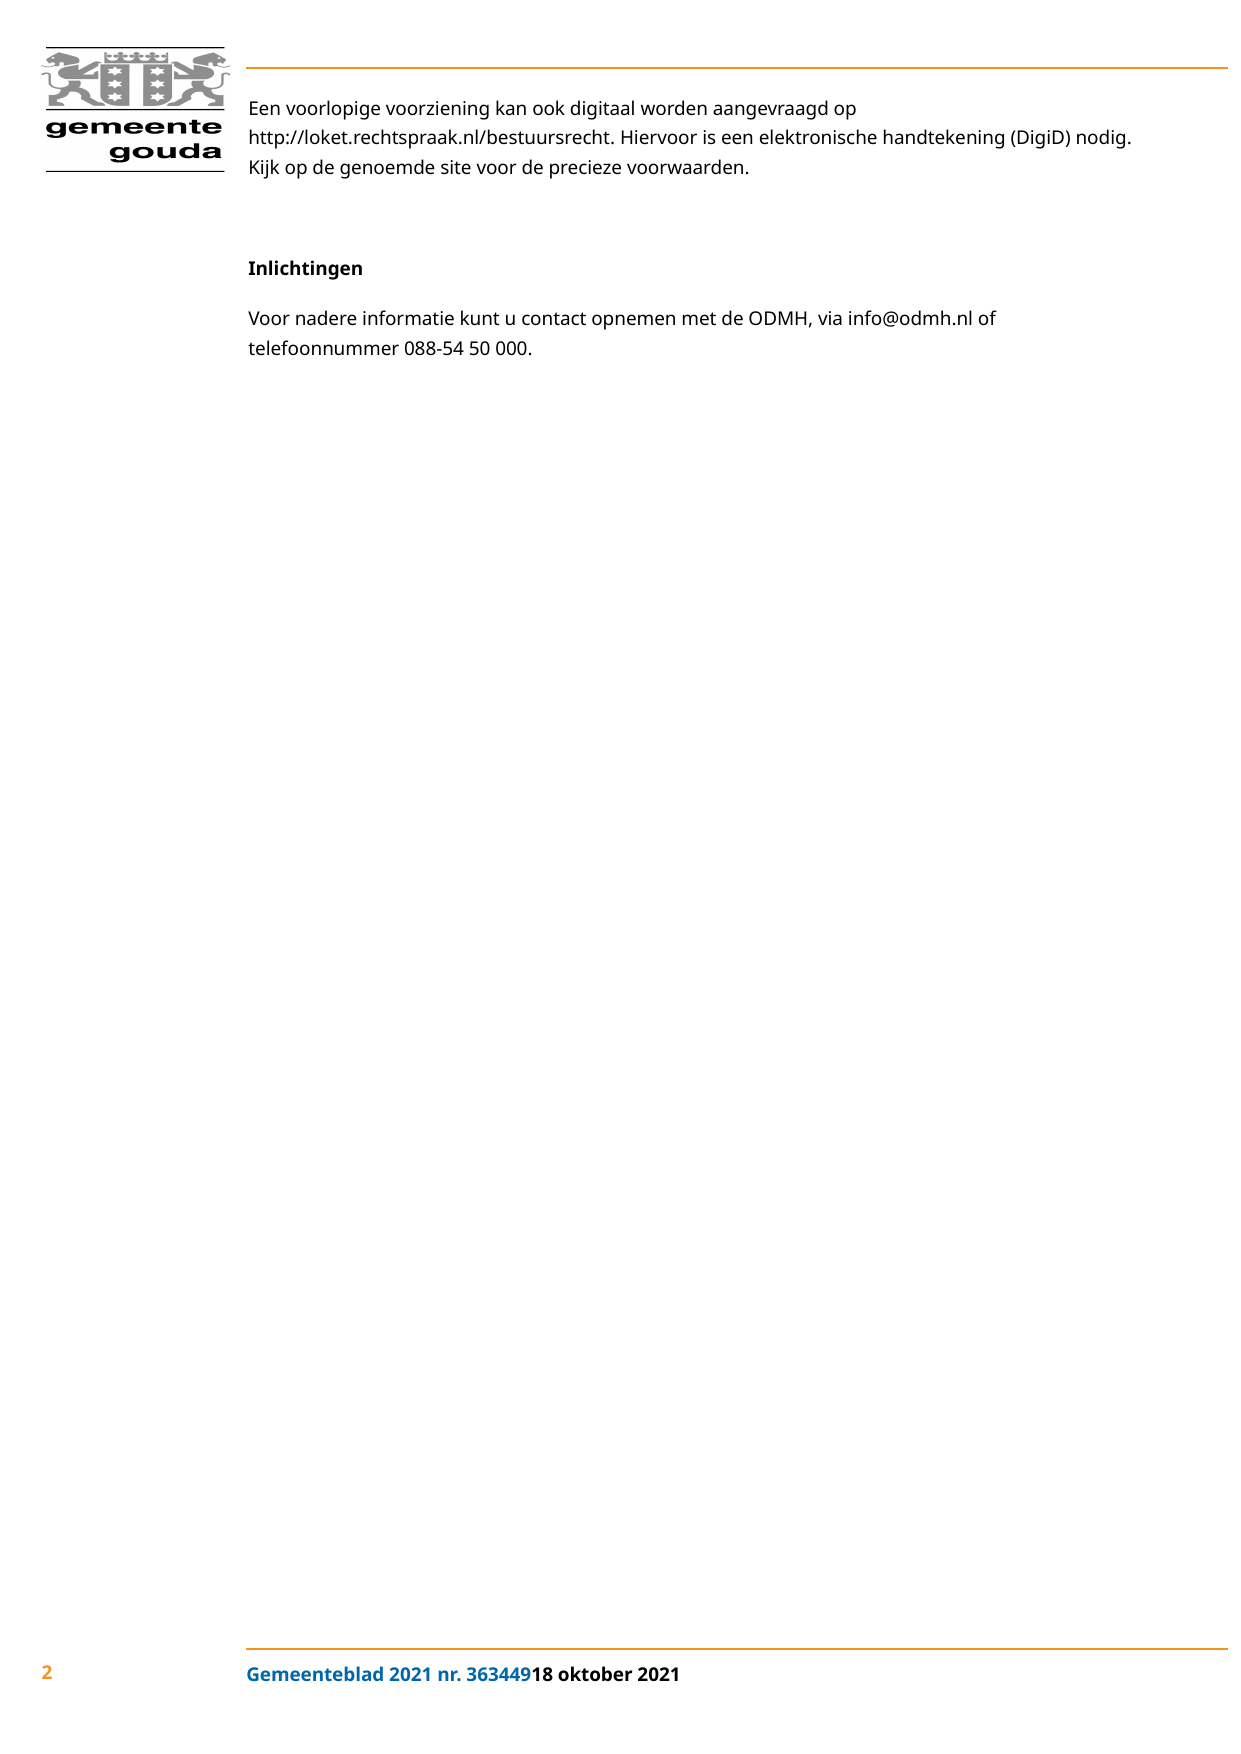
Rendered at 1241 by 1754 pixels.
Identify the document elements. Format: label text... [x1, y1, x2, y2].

picture [41, 47, 231, 172]
text Een voorlopige voorziening kan ook digitaal worden aangevraagd op http://loket.rechtspraak.nl/bestuursrecht. Hiervoor is een elektronische handtekening (DigiD) nodig. Kijk op de genoemde site voor de precieze voorwaarden. [248, 95, 1152, 180]
text Voor nadere informatie kunt u contact opnemen met de ODMH, via info@odmh.nl of telefoonnummer 088-54 50 000. [248, 305, 1152, 361]
text Inlichtingen [248, 255, 1152, 281]
